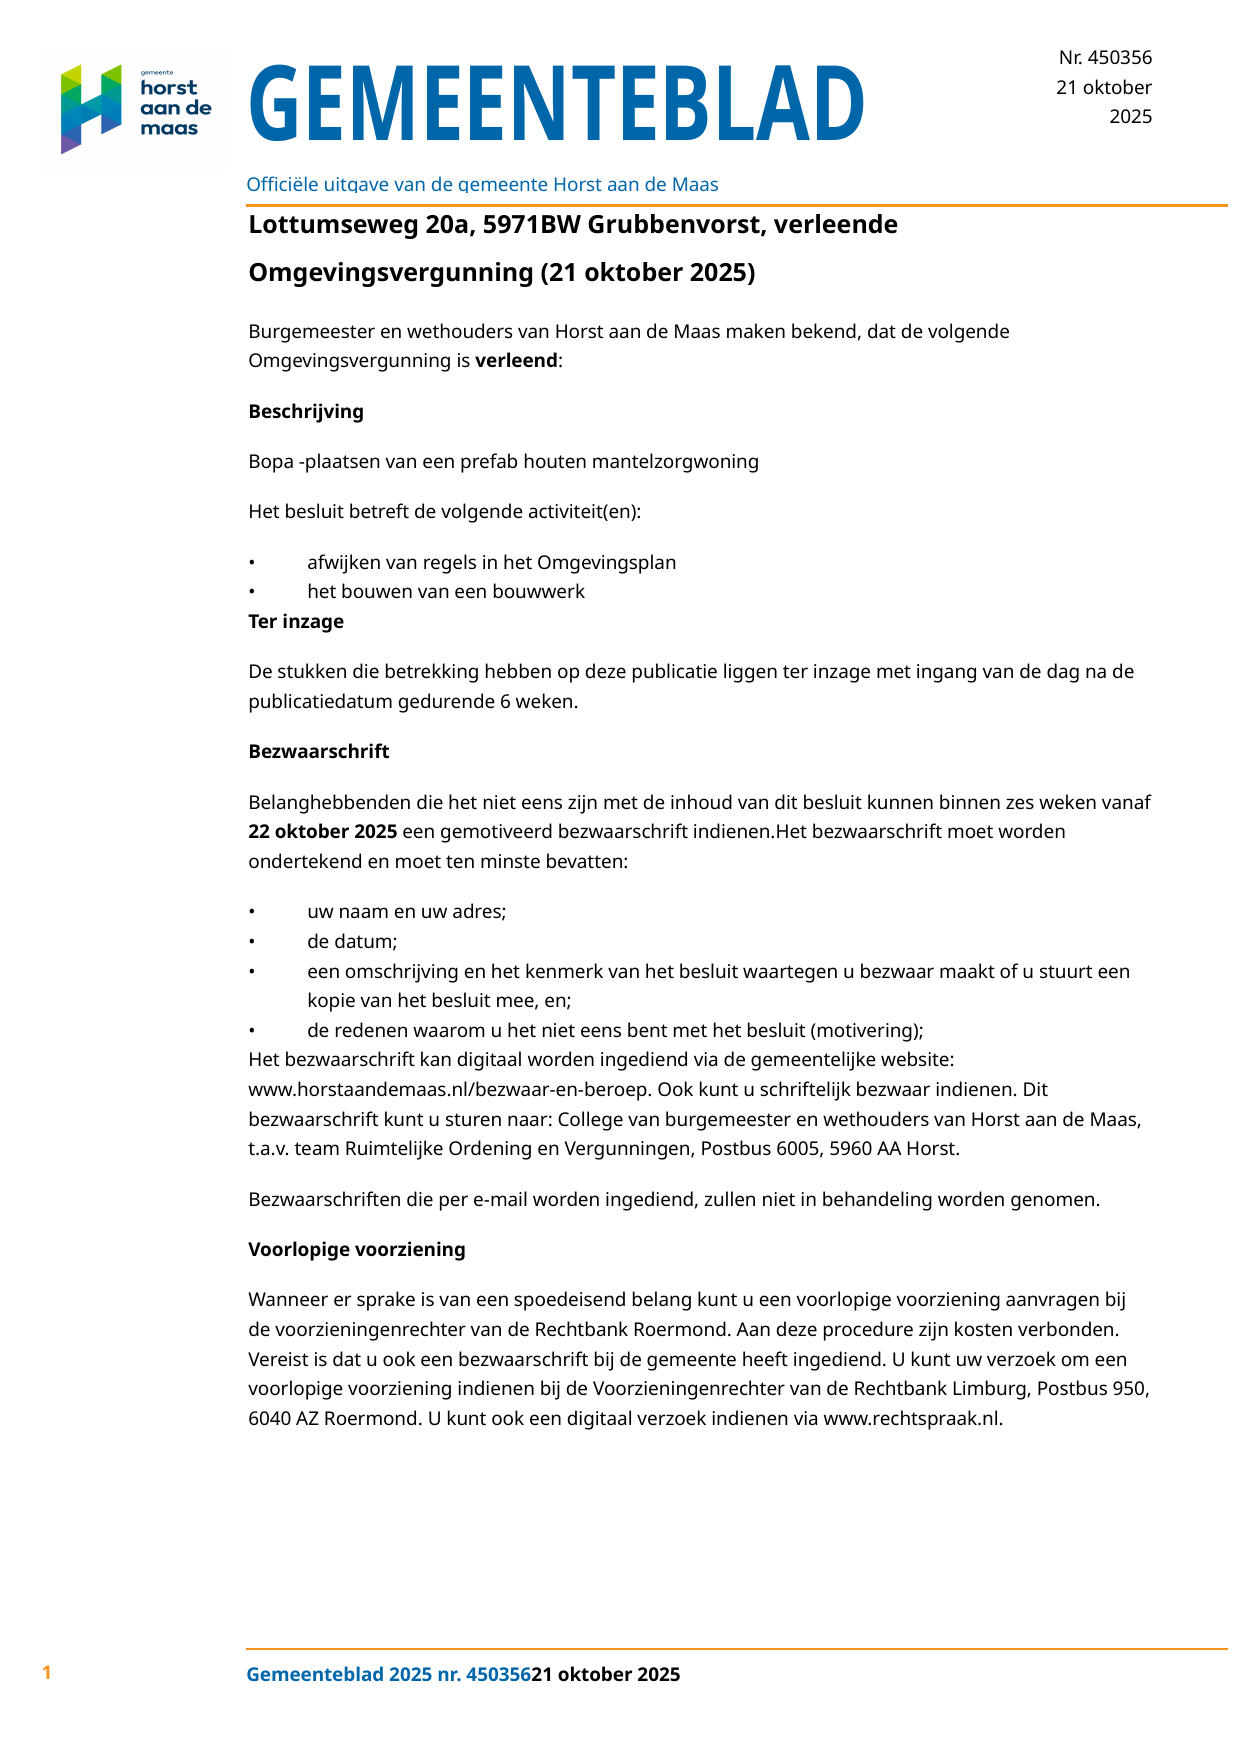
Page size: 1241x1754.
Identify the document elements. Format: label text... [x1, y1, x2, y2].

text Het besluit betreft de volgende activiteit(en): [248, 499, 1152, 524]
text Bopa -plaatsen van een prefab houten mantelzorgwoning [248, 448, 1152, 474]
text Beschrijving [248, 398, 1152, 424]
text Het bezwaarschrift kan digitaal worden ingediend via de gemeentelijke website: www.horstaandemaas.nl/bezwaar-en-beroep. Ook kunt u schriftelijk bezwaar indienen. Dit bezwaarschrift kunt u sturen naar: College van burgemeester en wethouders van Horst aan de Maas, t.a.v. team Ruimtelijke Ordening en Vergunningen, Postbus 6005, 5960 AA Horst. [248, 1047, 1152, 1161]
picture [41, 47, 231, 172]
text Wanneer er sprake is van een spoedeisend belang kunt u een voorlopige voorziening aanvragen bij de voorzieningenrechter van de Rechtbank Roermond. Aan deze procedure zijn kosten verbonden. Vereist is dat u ook een bezwaarschrift bij de gemeente heeft ingediend. U kunt uw verzoek om een voorlopige voorziening indienen bij de Voorzieningenrechter van de Rechtbank Limburg, Postbus 950, 6040 AZ Roermond. U kunt ook een digitaal verzoek indienen via www.rechtspraak.nl. [248, 1287, 1152, 1431]
list de datum; [248, 928, 1152, 954]
text Voorlopige voorziening [248, 1236, 1152, 1262]
text Bezwaarschrift [248, 739, 1152, 764]
text Belanghebbenden die het niet eens zijn met de inhoud van dit besluit kunnen binnen zes weken vanaf 22 oktober 2025 een gemotiveerd bezwaarschrift indienen.Het bezwaarschrift moet worden ondertekend en moet ten minste bevatten: [248, 789, 1152, 874]
list uw naam en uw adres; [248, 899, 1152, 924]
text Bezwaarschriften die per e-mail worden ingediend, zullen niet in behandeling worden genomen. [248, 1186, 1152, 1212]
list een omschrijving en het kenmerk van het besluit waartegen u bezwaar maakt of u stuurt een kopie van het besluit mee, en; [248, 958, 1152, 1013]
list afwijken van regels in het Omgevingsplan [248, 549, 1152, 575]
text Ter inzage [248, 608, 1152, 634]
text Lottumseweg 20a, 5971BW Grubbenvorst, verleende Omgevingsvergunning (21 oktober 2025) [248, 207, 1152, 288]
list de redenen waarom u het niet eens bent met het besluit (motivering); [248, 1017, 1152, 1043]
text De stukken die betrekking hebben op deze publicatie liggen ter inzage met ingang van de dag na de publicatiedatum gedurende 6 weken. [248, 659, 1152, 714]
text Burgemeester en wethouders van Horst aan de Maas maken bekend, dat de volgende Omgevingsvergunning is verleend: [248, 318, 1152, 373]
list het bouwen van een bouwwerk [248, 579, 1152, 604]
